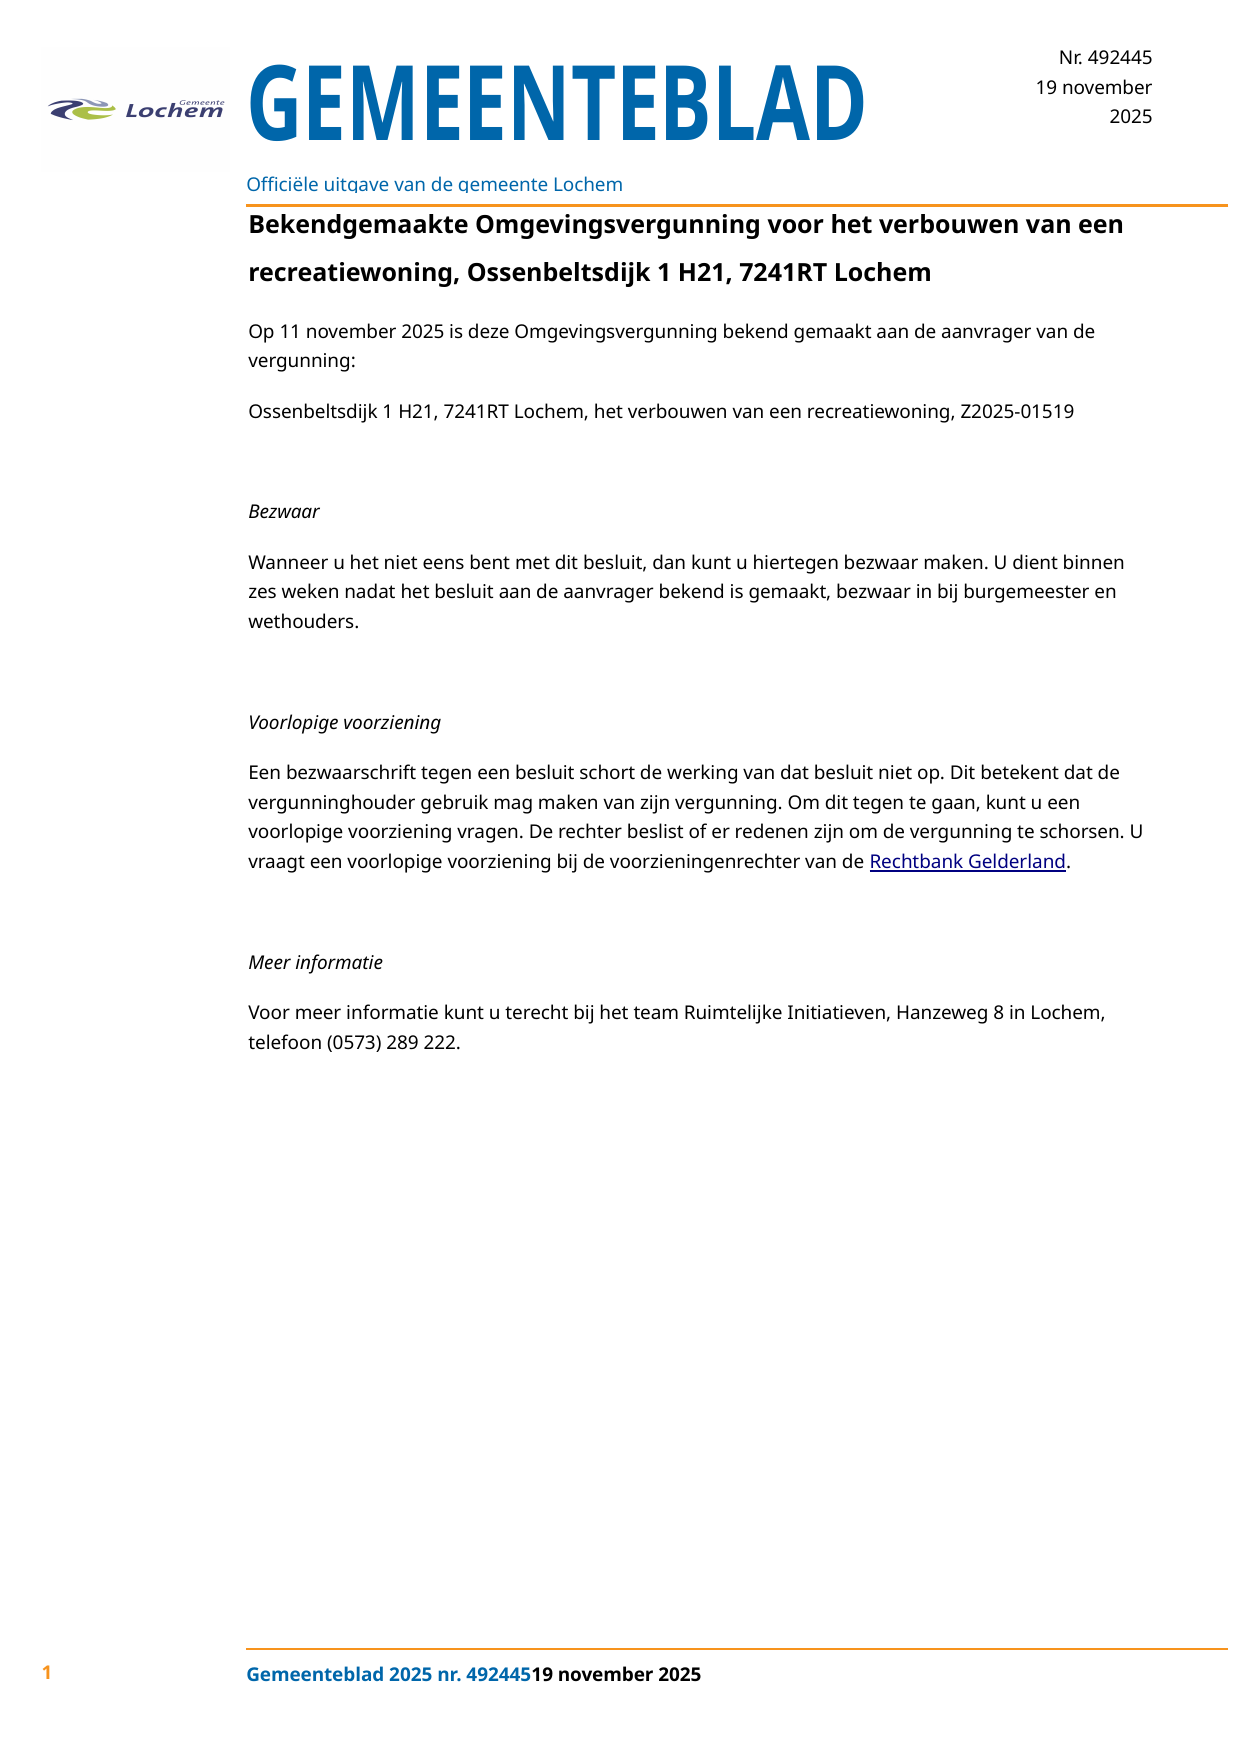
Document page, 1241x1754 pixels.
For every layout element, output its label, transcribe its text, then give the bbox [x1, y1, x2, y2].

text Ossenbeltsdijk 1 H21, 7241RT Lochem, het verbouwen van een recreatiewoning, Z2025-01519 [248, 398, 1152, 424]
text Op 11 november 2025 is deze Omgevingsvergunning bekend gemaakt aan de aanvrager van de vergunning: [248, 318, 1152, 373]
text Bekendgemaakte Omgevingsvergunning voor het verbouwen van een recreatiewoning, Ossenbeltsdijk 1 H21, 7241RT Lochem [248, 207, 1152, 288]
text Wanneer u het niet eens bent met dit besluit, dan kunt u hiertegen bezwaar maken. U dient binnen zes weken nadat het besluit aan de aanvrager bekend is gemaakt, bezwaar in bij burgemeester en wethouders. [248, 549, 1152, 634]
text Meer informatie [248, 949, 1152, 975]
text Een bezwaarschrift tegen een besluit schort de werking van dat besluit niet op. Dit betekent dat de vergunninghouder gebruik mag maken van zijn vergunning. Om dit tegen te gaan, kunt u een voorlopige voorziening vragen. De rechter beslist of er redenen zijn om de vergunning te schorsen. U vraagt een voorlopige voorziening bij de voorzieningenrechter van de Rechtbank Gelderland. [248, 759, 1152, 874]
text Voorlopige voorziening [248, 709, 1152, 735]
text Bezwaar [248, 499, 1152, 524]
picture [41, 47, 231, 172]
text Voor meer informatie kunt u terecht bij het team Ruimtelijke Initiatieven, Hanzeweg 8 in Lochem, telefoon (0573) 289 222. [248, 999, 1152, 1055]
